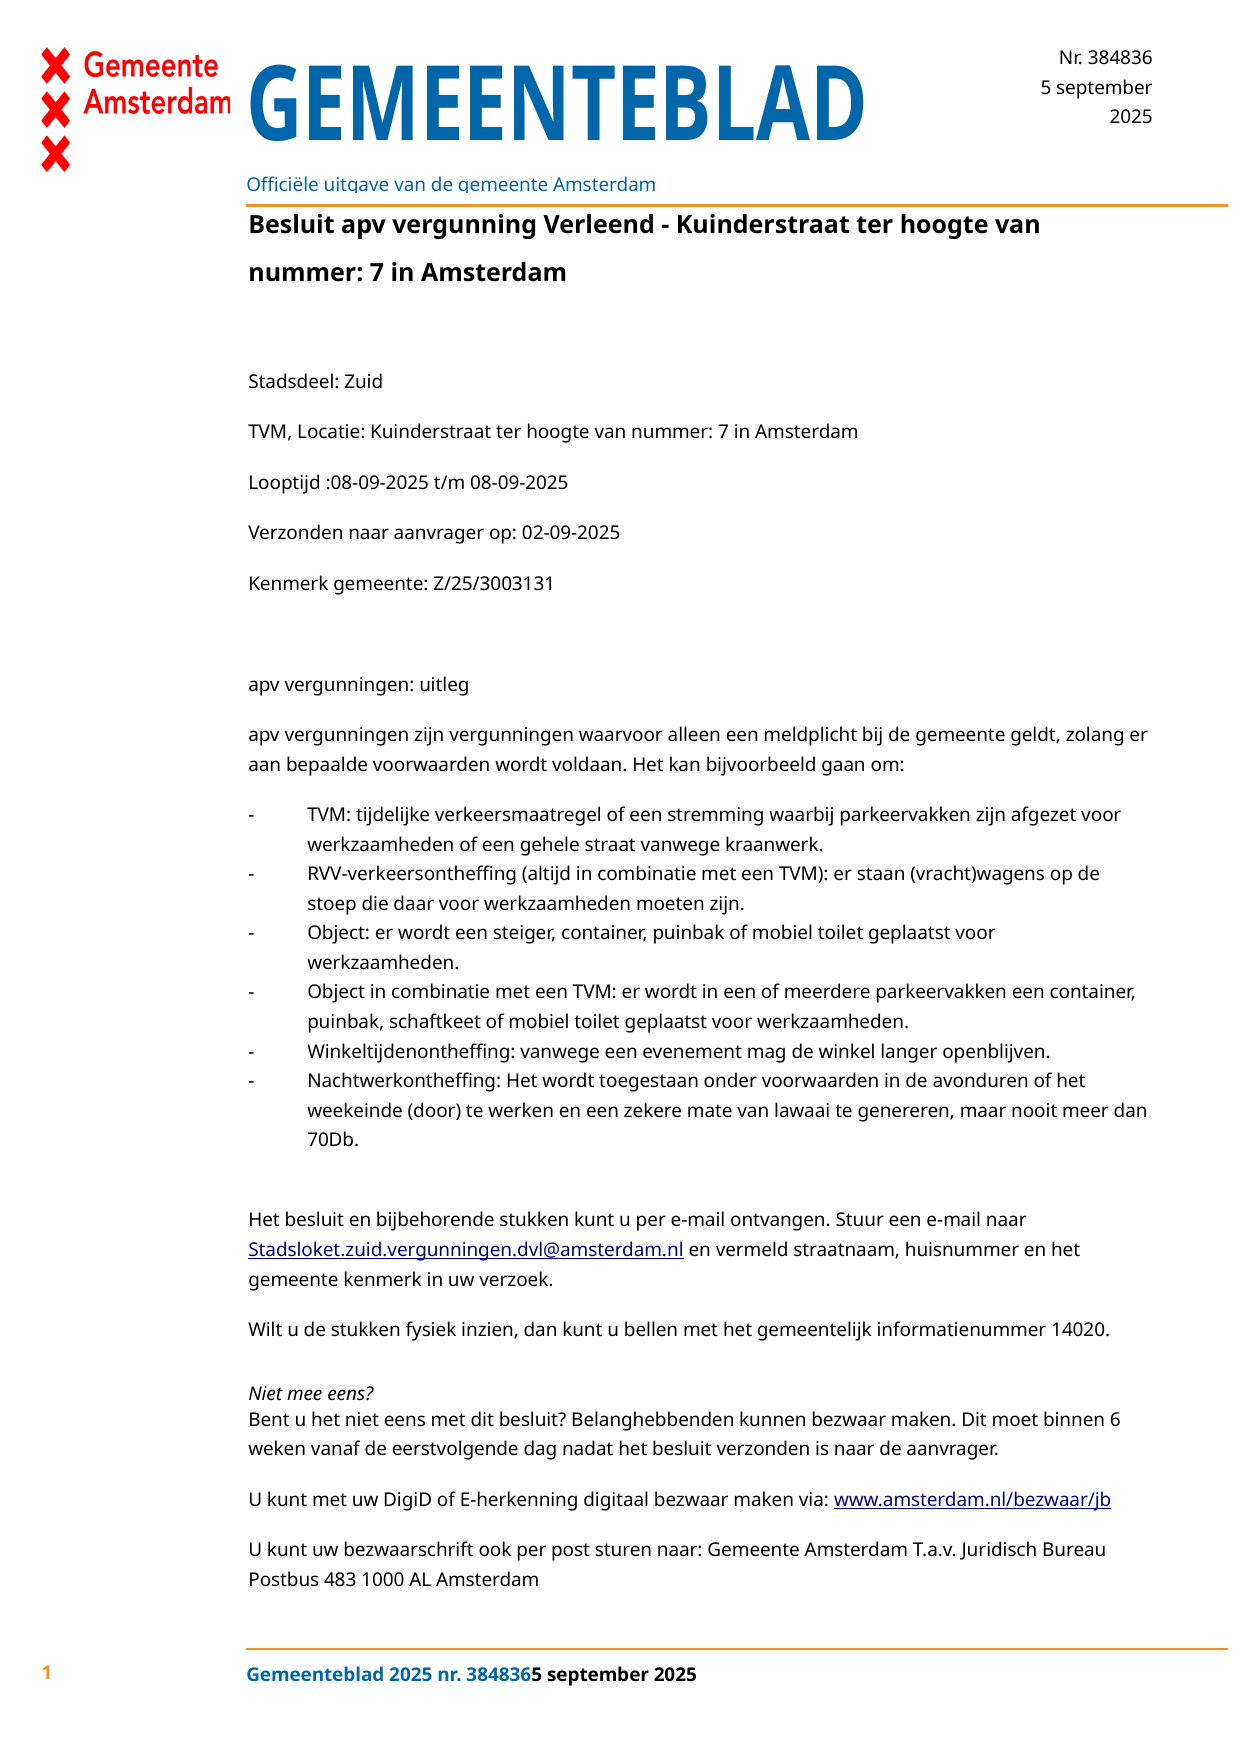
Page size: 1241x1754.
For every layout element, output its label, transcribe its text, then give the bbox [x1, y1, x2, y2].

list Nachtwerkontheffing: Het wordt toegestaan onder voorwaarden in de avonduren of het weekeinde (door) te werken en een zekere mate van lawaai te genereren, maar nooit meer dan 70Db. [248, 1067, 1152, 1152]
text apv vergunningen: uitleg [248, 671, 1152, 697]
text apv vergunningen zijn vergunningen waarvoor alleen een meldplicht bij de gemeente geldt, zolang er aan bepaalde voorwaarden wordt voldaan. Het kan bijvoorbeeld gaan om: [248, 721, 1152, 777]
text Bent u het niet eens met dit besluit? Belanghebbenden kunnen bezwaar maken. Dit moet binnen 6 weken vanaf de eerstvolgende dag nadat het besluit verzonden is naar de aanvrager. [248, 1406, 1152, 1461]
list Winkeltijdenontheffing: vanwege een evenement mag de winkel langer openblijven. [248, 1038, 1152, 1064]
list RVV-verkeersontheffing (altijd in combinatie met een TVM): er staan (vracht)wagens op de stoep die daar voor werkzaamheden moeten zijn. [248, 860, 1152, 916]
text Besluit apv vergunning Verleend - Kuinderstraat ter hoogte van nummer: 7 in Amsterdam [248, 207, 1152, 288]
text Wilt u de stukken fysiek inzien, dan kunt u bellen met het gemeentelijk informatienummer 14020. [248, 1316, 1152, 1342]
text Stadsdeel: Zuid [248, 368, 1152, 394]
text Looptijd :08-09-2025 t/m 08-09-2025 [248, 469, 1152, 495]
picture [41, 47, 231, 172]
list Object: er wordt een steiger, container, puinbak of mobiel toilet geplaatst voor werkzaamheden. [248, 919, 1152, 975]
text U kunt uw bezwaarschrift ook per post sturen naar: Gemeente Amsterdam T.a.v. Juridisch Bureau Postbus 483 1000 AL Amsterdam [248, 1536, 1152, 1592]
text Kenmerk gemeente: Z/25/3003131 [248, 570, 1152, 596]
text U kunt met uw DigiD of E-herkenning digitaal bezwaar maken via: www.amsterdam.nl/bezwaar/jb [248, 1486, 1152, 1512]
text Verzonden naar aanvrager op: 02-09-2025 [248, 519, 1152, 545]
list TVM: tijdelijke verkeersmaatregel of een stremming waarbij parkeervakken zijn afgezet voor werkzaamheden of een gehele straat vanwege kraanwerk. [248, 801, 1152, 857]
list Object in combinatie met een TVM: er wordt in een of meerdere parkeervakken een container, puinbak, schaftkeet of mobiel toilet geplaatst voor werkzaamheden. [248, 979, 1152, 1034]
text Het besluit en bijbehorende stukken kunt u per e-mail ontvangen. Stuur een e-mail naar Stadsloket.zuid.vergunningen.dvl@amsterdam.nl en vermeld straatnaam, huisnummer en het gemeente kenmerk in uw verzoek. [248, 1207, 1152, 1292]
text TVM, Locatie: Kuinderstraat ter hoogte van nummer: 7 in Amsterdam [248, 419, 1152, 444]
text Niet mee eens? [248, 1380, 1152, 1406]
